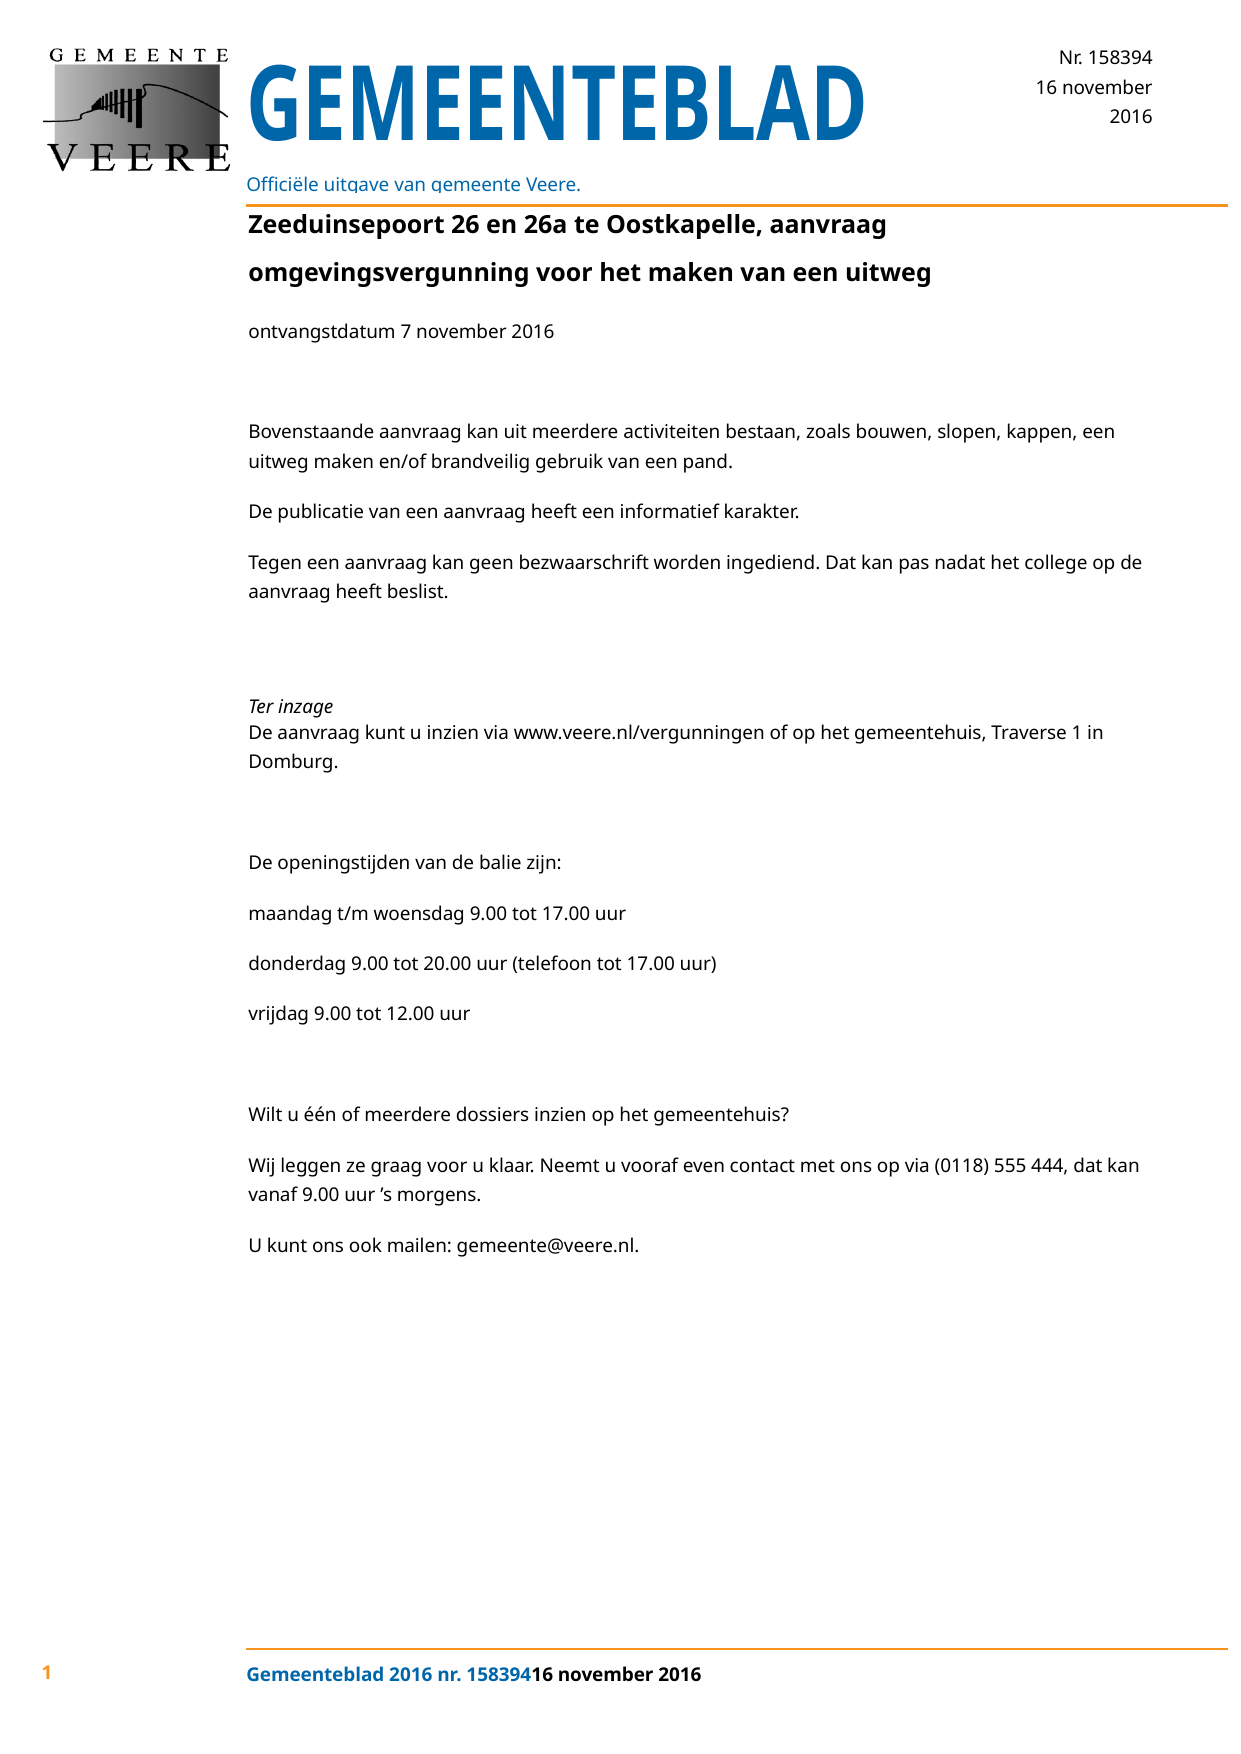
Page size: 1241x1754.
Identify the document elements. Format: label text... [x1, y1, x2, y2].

text Wilt u één of meerdere dossiers inzien op het gemeentehuis? [248, 1101, 1152, 1127]
text U kunt ons ook mailen: gemeente@veere.nl. [248, 1232, 1152, 1257]
text vrijdag 9.00 tot 12.00 uur [248, 1001, 1152, 1026]
text De aanvraag kunt u inzien via www.veere.nl/vergunningen of op het gemeentehuis, Traverse 1 in Domburg. [248, 719, 1152, 774]
text De openingstijden van de balie zijn: [248, 849, 1152, 875]
text donderdag 9.00 tot 20.00 uur (telefoon tot 17.00 uur) [248, 950, 1152, 976]
text Ter inzage [248, 693, 1152, 719]
text Tegen een aanvraag kan geen bezwaarschrift worden ingediend. Dat kan pas nadat het college op de aanvraag heeft beslist. [248, 549, 1152, 604]
text ontvangstdatum 7 november 2016 [248, 318, 1152, 344]
text maandag t/m woensdag 9.00 tot 17.00 uur [248, 900, 1152, 925]
text Bovenstaande aanvraag kan uit meerdere activiteiten bestaan, zoals bouwen, slopen, kappen, een uitweg maken en/of brandveilig gebruik van een pand. [248, 419, 1152, 474]
text Zeeduinsepoort 26 en 26a te Oostkapelle, aanvraag omgevingsvergunning voor het maken van een uitweg [248, 207, 1152, 288]
picture [41, 47, 231, 172]
text De publicatie van een aanvraag heeft een informatief karakter. [248, 499, 1152, 524]
text Wij leggen ze graag voor u klaar. Neemt u vooraf even contact met ons op via (0118) 555 444, dat kan vanaf 9.00 uur ’s morgens. [248, 1152, 1152, 1207]
